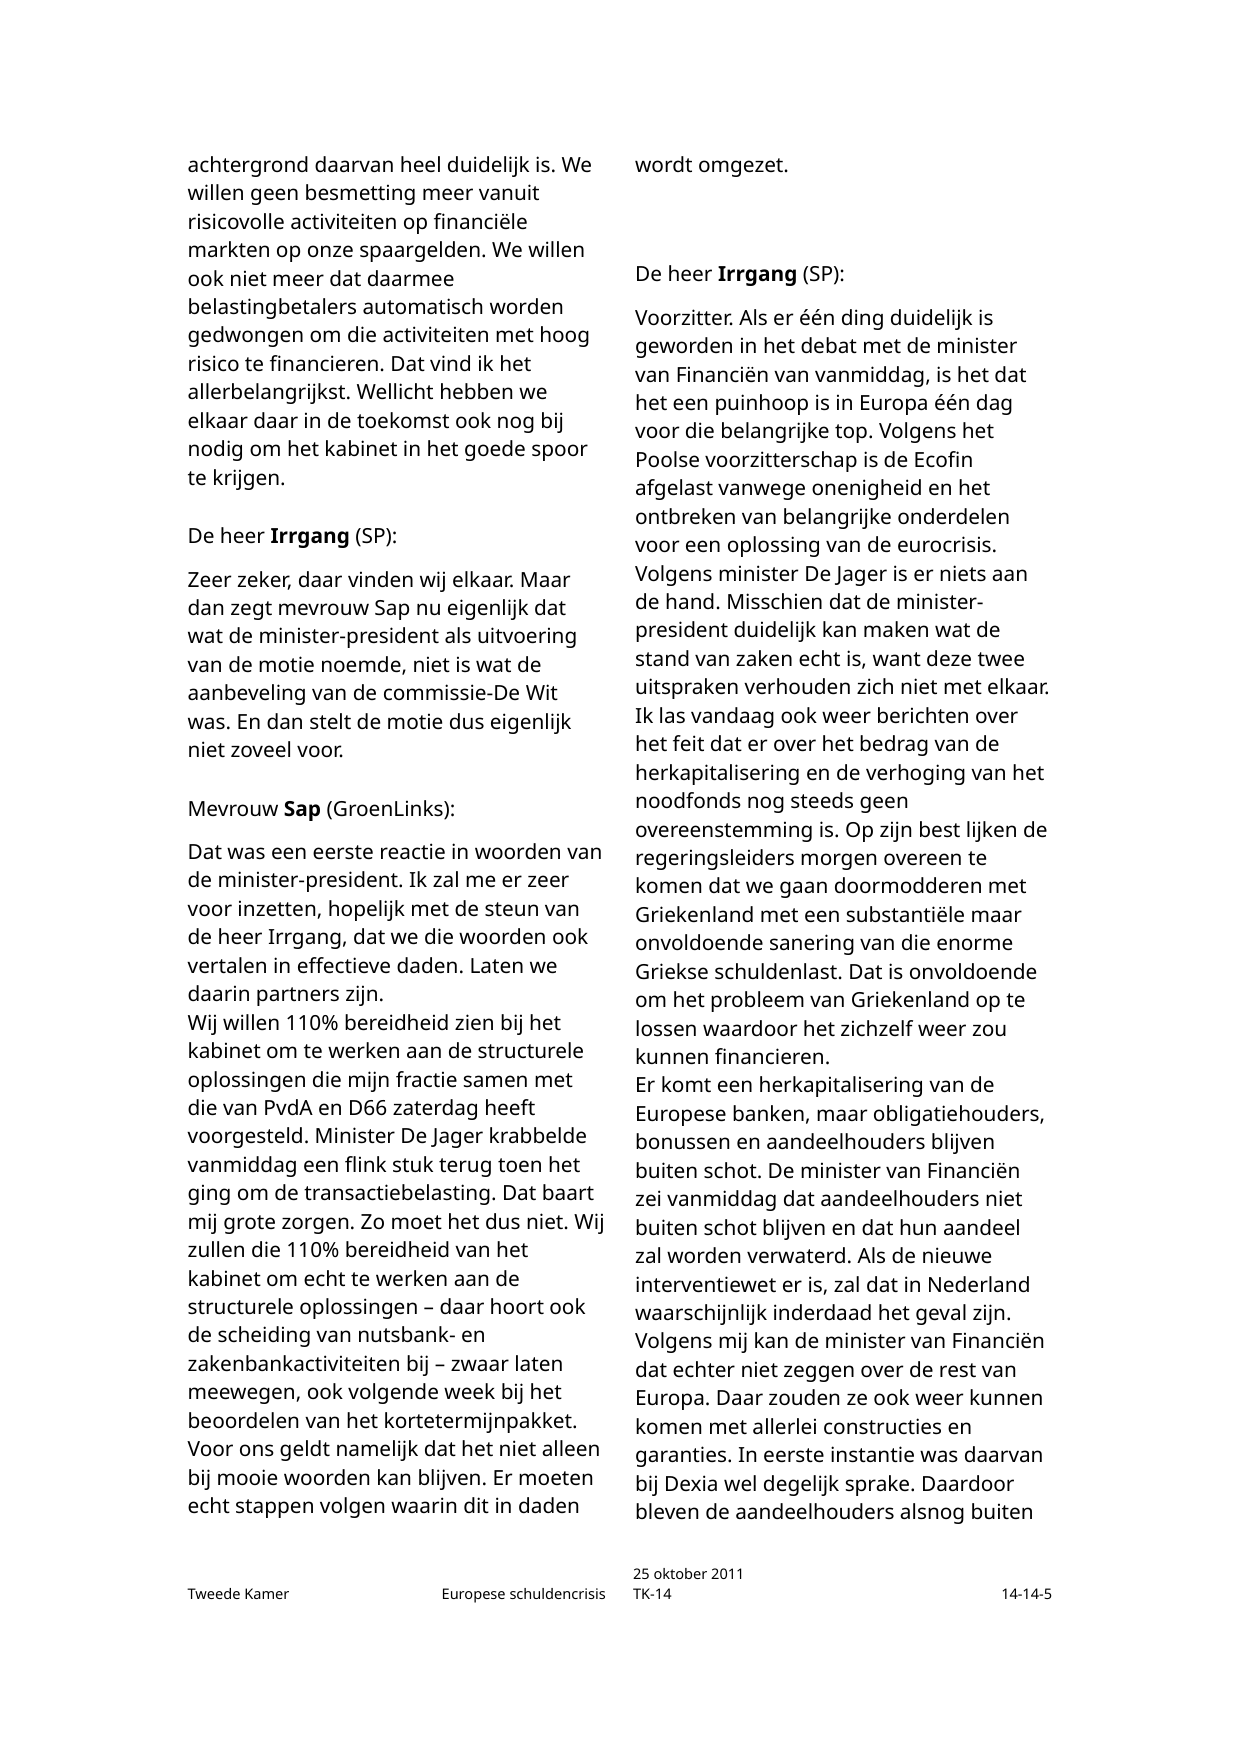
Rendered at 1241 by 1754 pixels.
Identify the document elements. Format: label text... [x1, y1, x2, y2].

text De heer Irrgang (SP): [187, 521, 605, 550]
text achtergrond daarvan heel duidelijk is. We willen geen besmetting meer vanuit risicovolle activiteiten op financiële markten op onze spaargelden. We willen ook niet meer dat daarmee belastingbetalers automatisch worden gedwongen om die activiteiten met hoog risico te financieren. Dat vind ik het allerbelangrijkst. Wellicht hebben we elkaar daar in de toekomst ook nog bij nodig om het kabinet in het goede spoor te krijgen. [187, 150, 605, 491]
text  [635, 208, 1053, 237]
text Mevrouw Sap (GroenLinks): [187, 794, 605, 822]
text De heer Irrgang (SP): [635, 259, 1053, 288]
text Zeer zeker, daar vinden wij elkaar. Maar dan zegt mevrouw Sap nu eigenlijk dat wat de minister-president als uitvoering van de motie noemde, niet is wat de aanbeveling van de commissie-De Wit was. En dan stelt de motie dus eigenlijk niet zoveel voor. [187, 565, 605, 764]
text wordt omgezet. [635, 150, 1053, 178]
text Er komt een herkapitalisering van de Europese banken, maar obligatiehouders, bonussen en aandeelhouders blijven buiten schot. De minister van Financiën zei vanmiddag dat aandeelhouders niet buiten schot blijven en dat hun aandeel zal worden verwaterd. Als de nieuwe interventiewet er is, zal dat in Nederland waarschijnlijk inderdaad het geval zijn. Volgens mij kan de minister van Financiën dat echter niet zeggen over de rest van Europa. Daar zouden ze ook weer kunnen komen met allerlei constructies en garanties. In eerste instantie was daarvan bij Dexia wel degelijk sprake. Daardoor bleven de aandeelhouders alsnog buiten [635, 1071, 1053, 1526]
text Voorzitter. Als er één ding duidelijk is geworden in het debat met de minister van Financiën van vanmiddag, is het dat het een puinhoop is in Europa één dag voor die belangrijke top. Volgens het Poolse voorzitterschap is de Ecofin afgelast vanwege onenigheid en het ontbreken van belangrijke onderdelen voor een oplossing van de eurocrisis. Volgens minister De Jager is er niets aan de hand. Misschien dat de minister-president duidelijk kan maken wat de stand van zaken echt is, want deze twee uitspraken verhouden zich niet met elkaar. Ik las vandaag ook weer berichten over het feit dat er over het bedrag van de herkapitalisering en de verhoging van het noodfonds nog steeds geen overeenstemming is. Op zijn best lijken de regeringsleiders morgen overeen te komen dat we gaan doormodderen met Griekenland met een substantiële maar onvoldoende sanering van die enorme Griekse schuldenlast. Dat is onvoldoende om het probleem van Griekenland op te lossen waardoor het zichzelf weer zou kunnen financieren. [635, 303, 1053, 1071]
text Dat was een eerste reactie in woorden van de minister-president. Ik zal me er zeer voor inzetten, hopelijk met de steun van de heer Irrgang, dat we die woorden ook vertalen in effectieve daden. Laten we daarin partners zijn. [187, 837, 605, 1008]
text Wij willen 110% bereidheid zien bij het kabinet om te werken aan de structurele oplossingen die mijn fractie samen met die van PvdA en D66 zaterdag heeft voorgesteld. Minister De Jager krabbelde vanmiddag een flink stuk terug toen het ging om de transactiebelasting. Dat baart mij grote zorgen. Zo moet het dus niet. Wij zullen die 110% bereidheid van het kabinet om echt te werken aan de structurele oplossingen – daar hoort ook de scheiding van nutsbank- en zakenbankactiviteiten bij – zwaar laten meewegen, ook volgende week bij het beoordelen van het kortetermijnpakket. Voor ons geldt namelijk dat het niet alleen bij mooie woorden kan blijven. Er moeten echt stappen volgen waarin dit in daden [187, 1008, 605, 1520]
